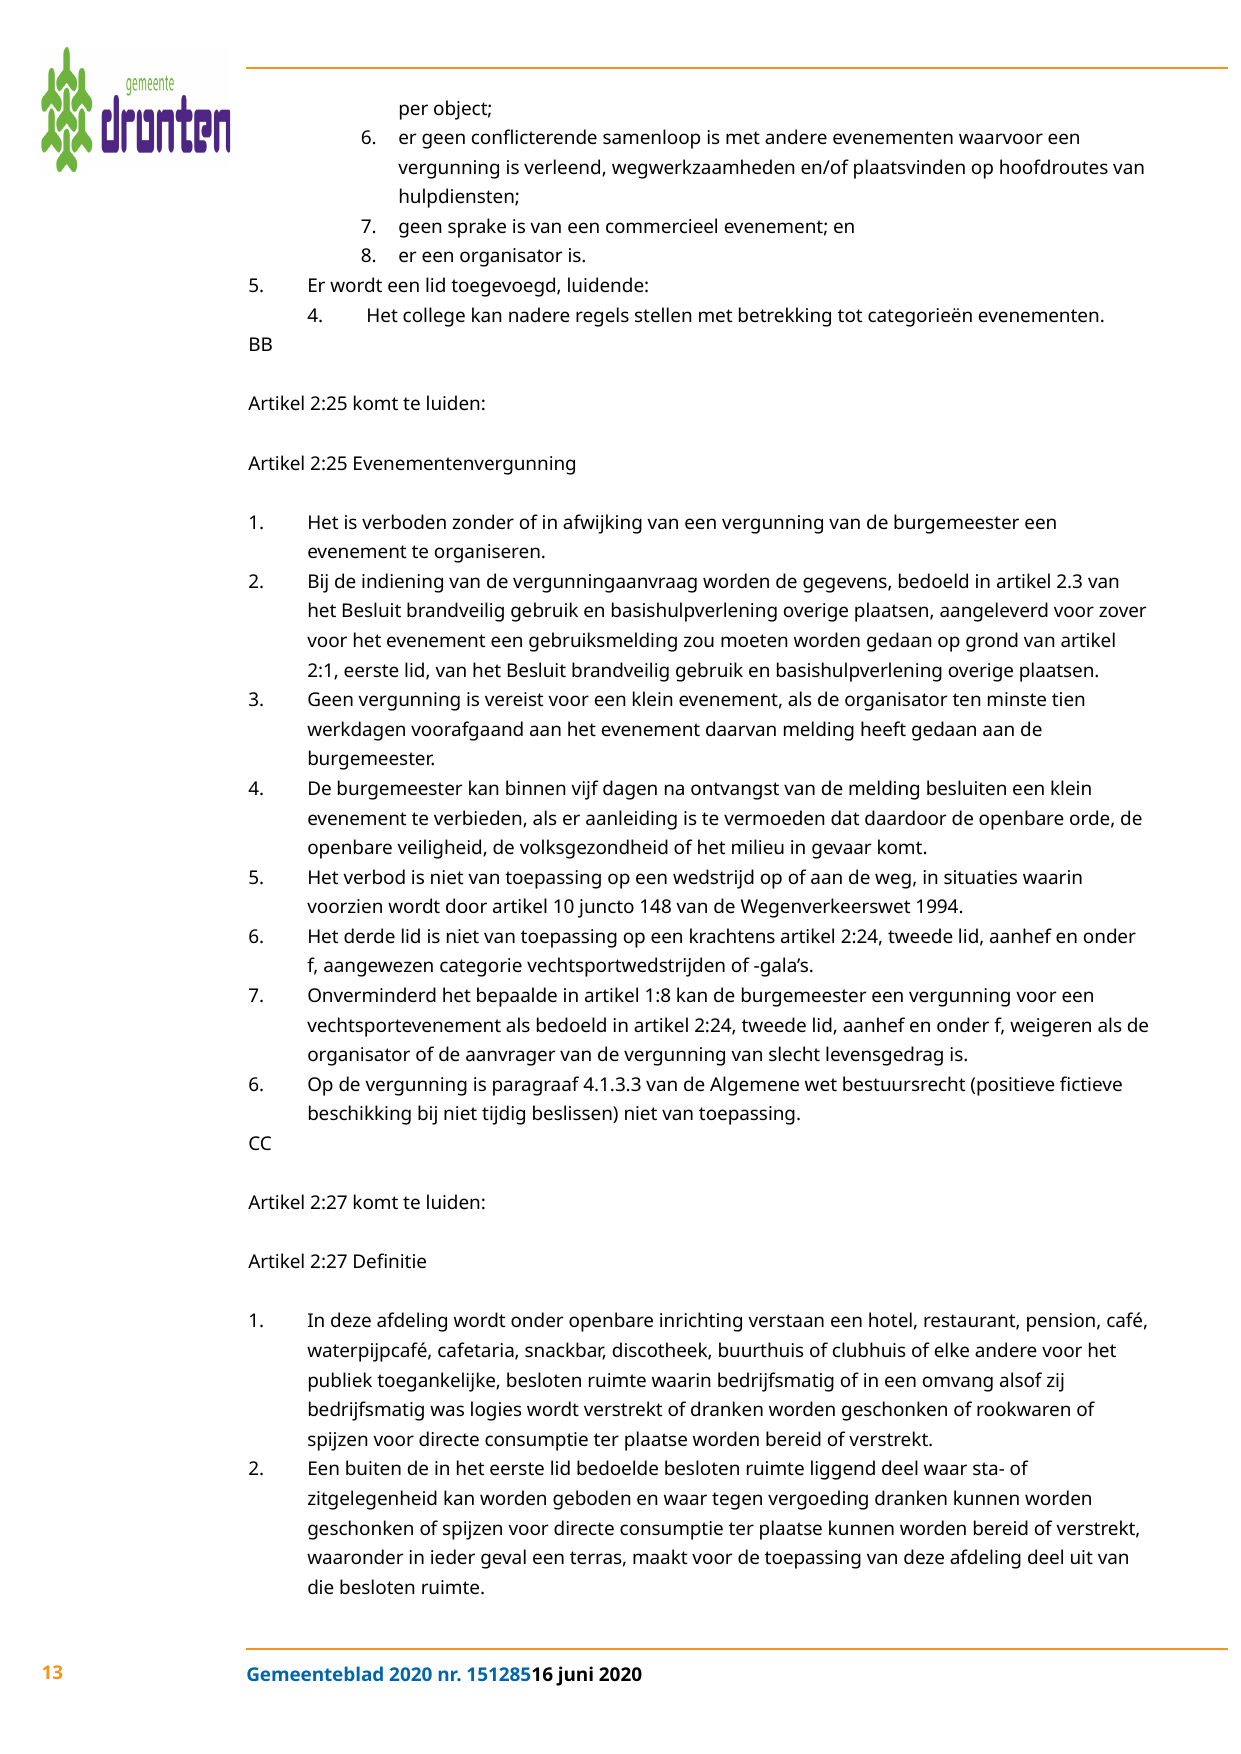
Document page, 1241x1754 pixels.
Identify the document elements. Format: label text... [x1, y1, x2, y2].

list De burgemeester kan binnen vijf dagen na ontvangst van de melding besluiten een klein evenement te verbieden, als er aanleiding is te vermoeden dat daardoor de openbare orde, de openbare veiligheid, de volksgezondheid of het milieu in gevaar komt. [248, 775, 1152, 860]
list Het verbod is niet van toepassing op een wedstrijd op of aan de weg, in situaties waarin voorzien wordt door artikel 10 juncto 148 van de Wegenverkeerswet 1994. [248, 864, 1152, 919]
list In deze afdeling wordt onder openbare inrichting verstaan een hotel, restaurant, pension, café, waterpijpcafé, cafetaria, snackbar, discotheek, buurthuis of clubhuis of elke andere voor het publiek toegankelijke, besloten ruimte waarin bedrijfsmatig of in een omvang alsof zij bedrijfsmatig was logies wordt verstrekt of dranken worden geschonken of rookwaren of spijzen voor directe consumptie ter plaatse worden bereid of verstrekt. [248, 1308, 1152, 1452]
text Artikel 2:25 Evenementenvergunning [248, 450, 1152, 476]
list Het college kan nadere regels stellen met betrekking tot categorieën evenementen. [307, 302, 1152, 328]
list Op de vergunning is paragraaf 4.1.3.3 van de Algemene wet bestuursrecht (positieve fictieve beschikking bij niet tijdig beslissen) niet van toepassing. [248, 1071, 1152, 1126]
list per object; [361, 95, 1152, 121]
text CC [248, 1130, 1152, 1156]
list Een buiten de in het eerste lid bedoelde besloten ruimte liggend deel waar sta- of zitgelegenheid kan worden geboden en waar tegen vergoeding dranken kunnen worden geschonken of spijzen voor directe consumptie ter plaatse kunnen worden bereid of verstrekt, waaronder in ieder geval een terras, maakt voor de toepassing van deze afdeling deel uit van die besloten ruimte. [248, 1456, 1152, 1600]
list Het is verboden zonder of in afwijking van een vergunning van de burgemeester een evenement te organiseren. [248, 509, 1152, 564]
list geen sprake is van een commercieel evenement; en [361, 213, 1152, 239]
text Artikel 2:27 komt te luiden: [248, 1189, 1152, 1215]
list Onverminderd het bepaalde in artikel 1:8 kan de burgemeester een vergunning voor een vechtsportevenement als bedoeld in artikel 2:24, tweede lid, aanhef en onder f, weigeren als de organisator of de aanvrager van de vergunning van slecht levensgedrag is. [248, 982, 1152, 1067]
list Bij de indiening van de vergunningaanvraag worden de gegevens, bedoeld in artikel 2.3 van het Besluit brandveilig gebruik en basishulpverlening overige plaatsen, aangeleverd voor zover voor het evenement een gebruiksmelding zou moeten worden gedaan op grond van artikel 2:1, eerste lid, van het Besluit brandveilig gebruik en basishulpverlening overige plaatsen. [248, 568, 1152, 683]
text Artikel 2:27 Definitie [248, 1248, 1152, 1274]
text BB [248, 331, 1152, 357]
picture [41, 47, 231, 172]
list Er wordt een lid toegevoegd, luidende: [248, 272, 1152, 298]
text Artikel 2:25 komt te luiden: [248, 391, 1152, 416]
list Geen vergunning is vereist voor een klein evenement, als de organisator ten minste tien werkdagen voorafgaand aan het evenement daarvan melding heeft gedaan aan de burgemeester. [248, 686, 1152, 771]
list Het derde lid is niet van toepassing op een krachtens artikel 2:24, tweede lid, aanhef en onder f, aangewezen categorie vechtsportwedstrijden of -gala’s. [248, 923, 1152, 978]
list er geen conflicterende samenloop is met andere evenementen waarvoor een vergunning is verleend, wegwerkzaamheden en/of plaatsvinden op hoofdroutes van hulpdiensten; [361, 124, 1152, 209]
list er een organisator is. [361, 243, 1152, 268]
